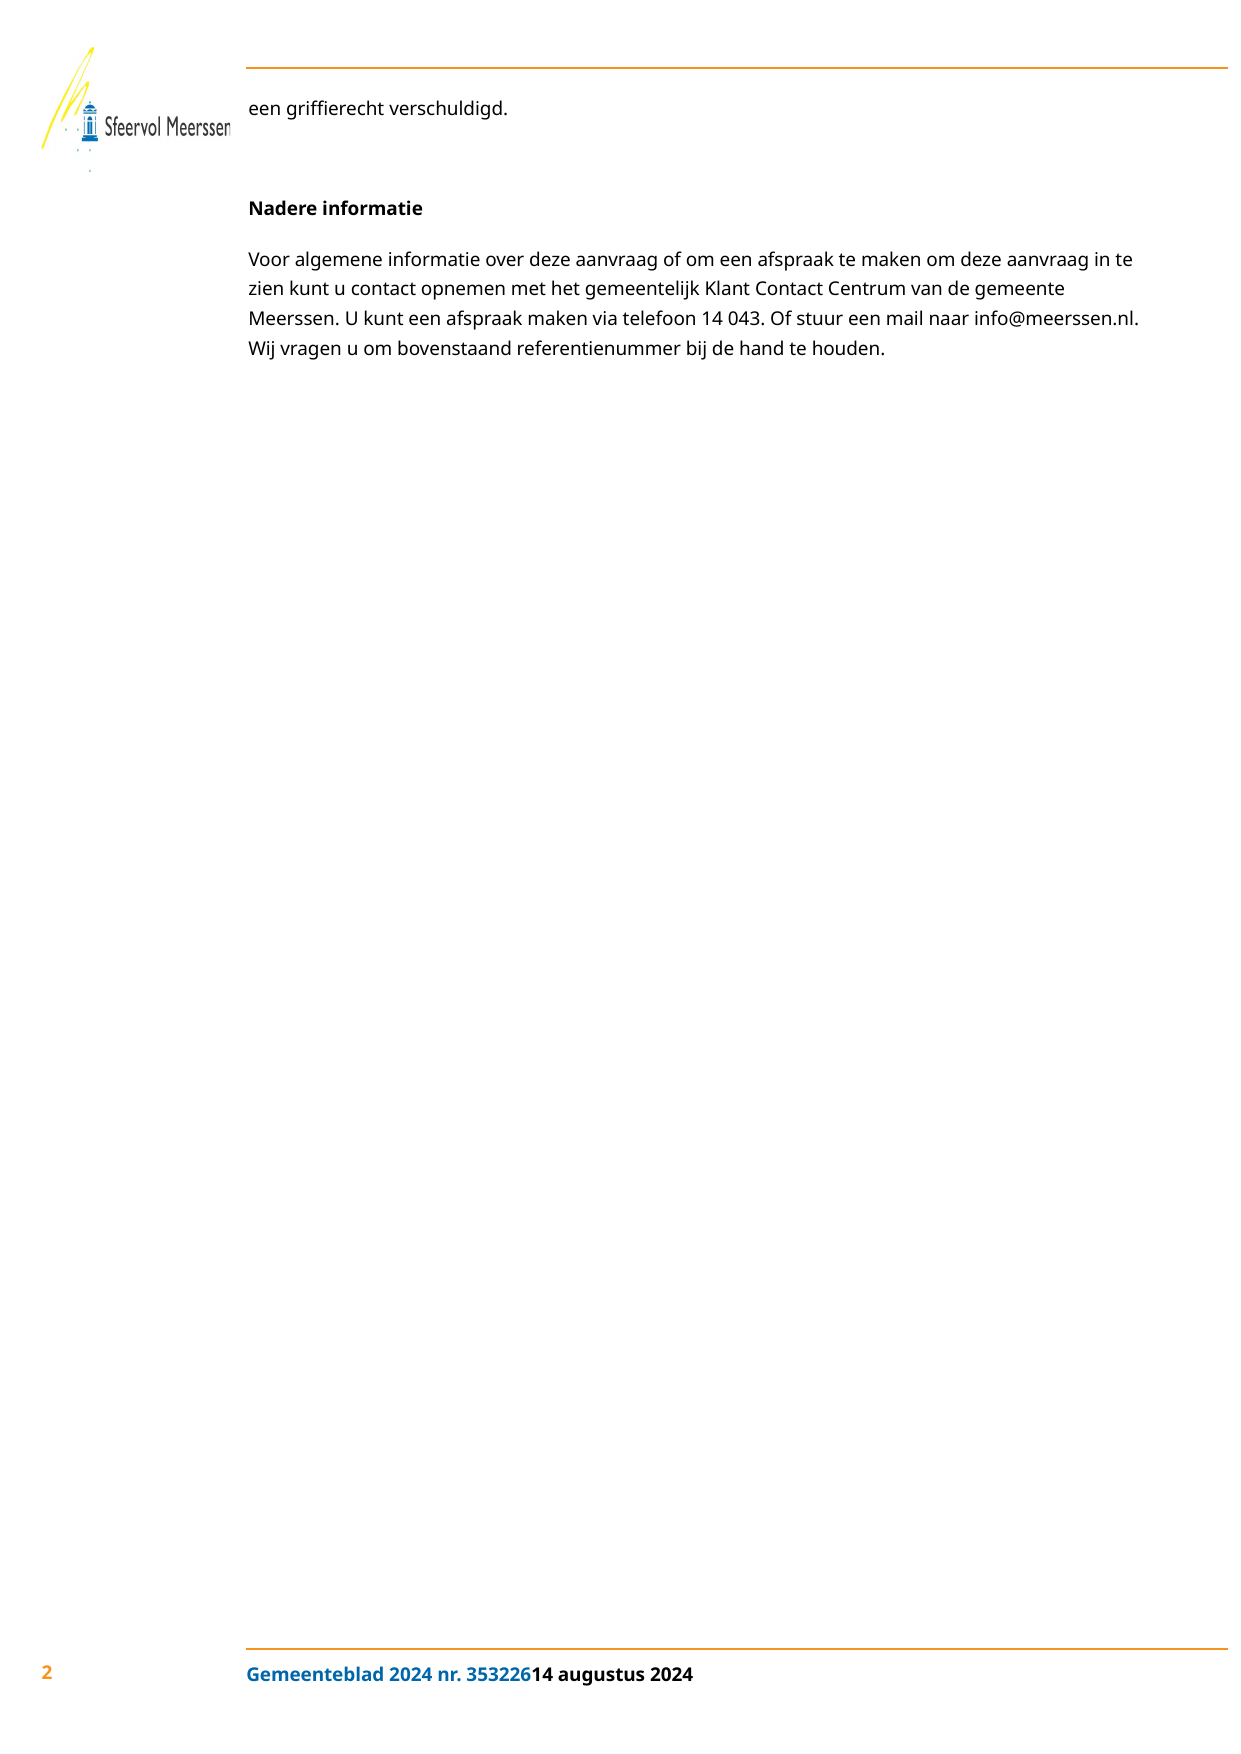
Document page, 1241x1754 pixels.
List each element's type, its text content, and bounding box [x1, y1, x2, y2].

text Voor algemene informatie over deze aanvraag of om een afspraak te maken om deze aanvraag in te zien kunt u contact opnemen met het gemeentelijk Klant Contact Centrum van de gemeente Meerssen. U kunt een afspraak maken via telefoon 14 043. Of stuur een mail naar info@meerssen.nl. Wij vragen u om bovenstaand referentienummer bij de hand te houden. [248, 246, 1152, 361]
text Nadere informatie [248, 196, 1152, 221]
text een griffierecht verschuldigd. [248, 95, 1152, 121]
picture [41, 47, 231, 172]
